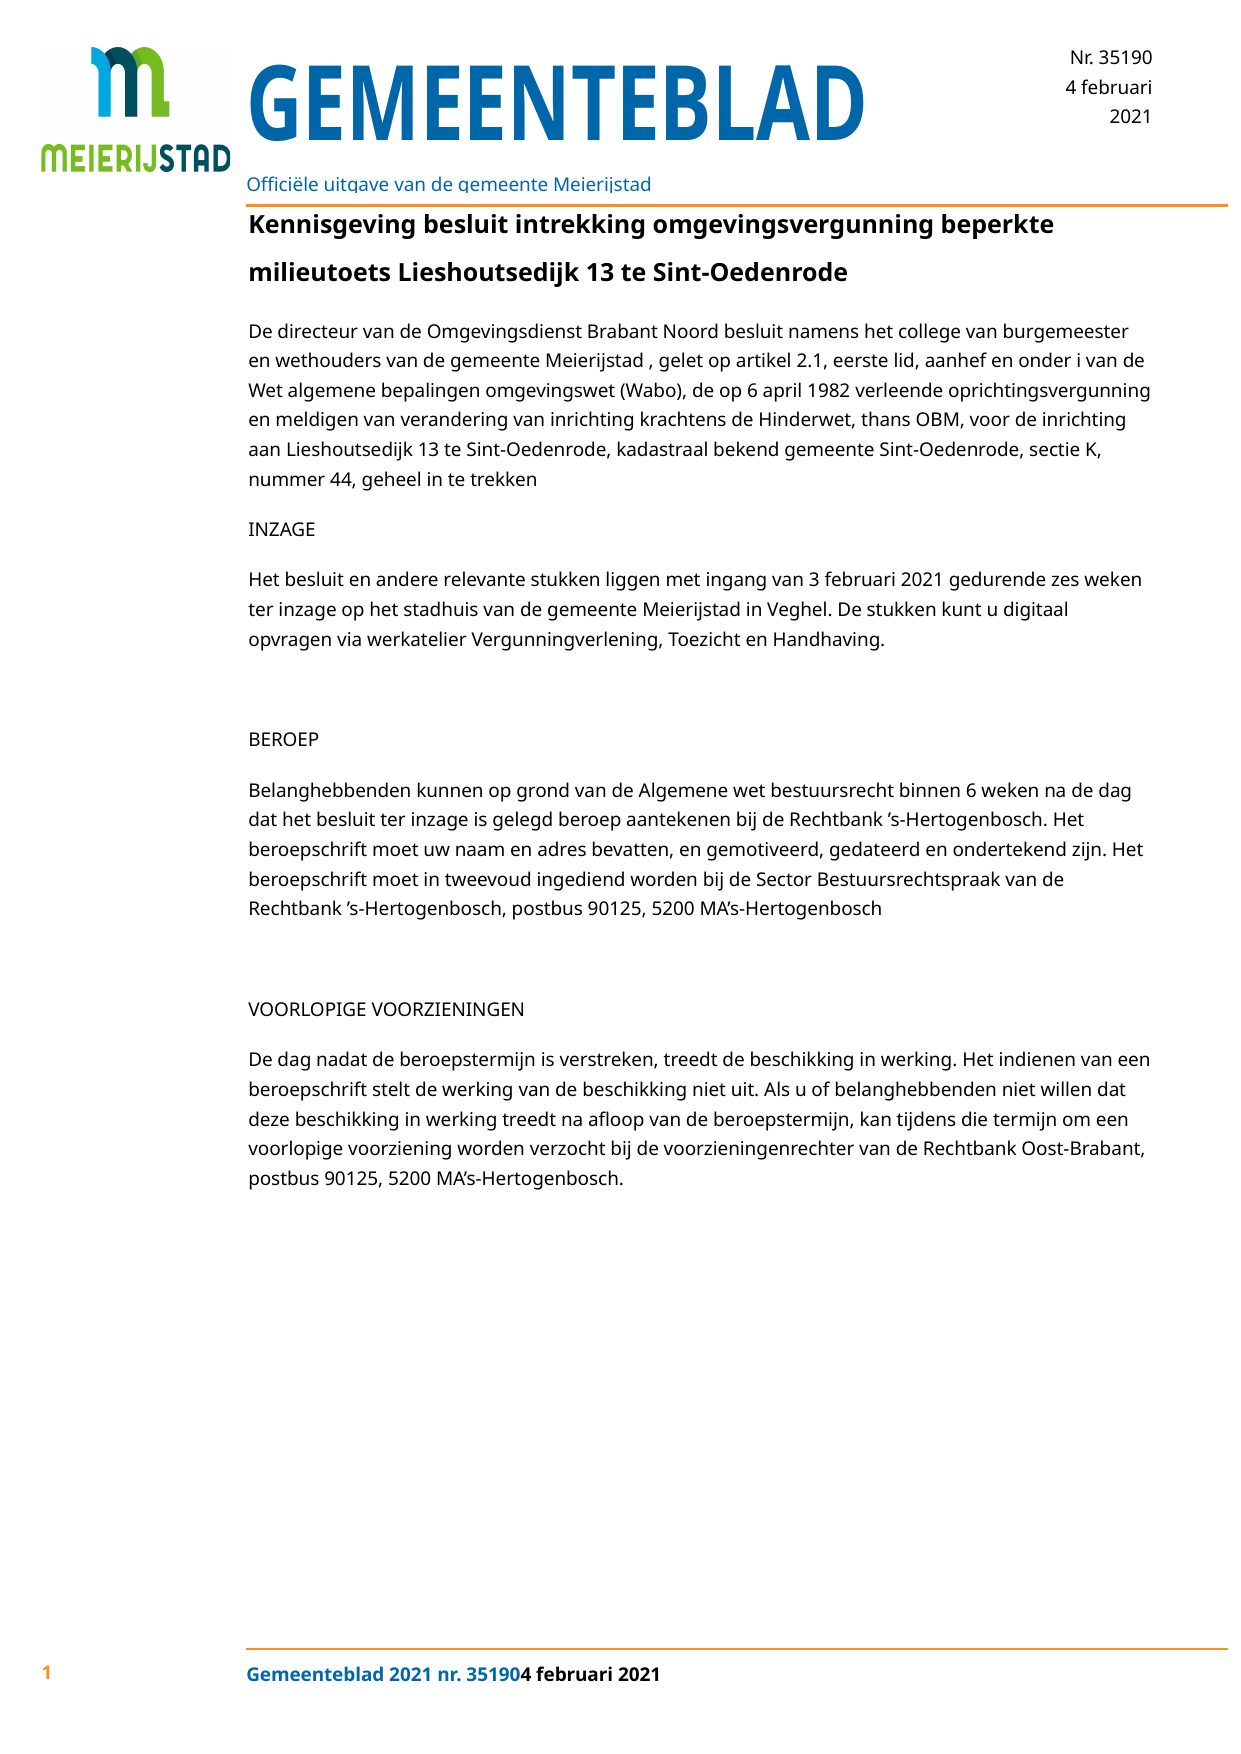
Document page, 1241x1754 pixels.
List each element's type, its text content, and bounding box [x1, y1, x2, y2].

text De dag nadat de beroepstermijn is verstreken, treedt de beschikking in werking. Het indienen van een beroepschrift stelt de werking van de beschikking niet uit. Als u of belanghebbenden niet willen dat deze beschikking in werking treedt na afloop van de beroepstermijn, kan tijdens die termijn om een voorlopige voorziening worden verzocht bij de voorzieningenrechter van de Rechtbank Oost-Brabant, postbus 90125, 5200 MA’s-Hertogenbosch. [248, 1047, 1152, 1191]
text Kennisgeving besluit intrekking omgevingsvergunning beperkte milieutoets Lieshoutsedijk 13 te Sint-Oedenrode [248, 207, 1152, 288]
picture [41, 47, 231, 172]
text Belanghebbenden kunnen op grond van de Algemene wet bestuursrecht binnen 6 weken na de dag dat het besluit ter inzage is gelegd beroep aantekenen bij de Rechtbank ’s-Hertogenbosch. Het beroepschrift moet uw naam en adres bevatten, en gemotiveerd, gedateerd en ondertekend zijn. Het beroepschrift moet in tweevoud ingediend worden bij de Sector Bestuursrechtspraak van de Rechtbank ’s-Hertogenbosch, postbus 90125, 5200 MA’s-Hertogenbosch [248, 777, 1152, 921]
text Het besluit en andere relevante stukken liggen met ingang van 3 februari 2021 gedurende zes weken ter inzage op het stadhuis van de gemeente Meierijstad in Veghel. De stukken kunt u digitaal opvragen via werkatelier Vergunningverlening, Toezicht en Handhaving. [248, 567, 1152, 652]
text VOORLOPIGE VOORZIENINGEN [248, 996, 1152, 1022]
text BEROEP [248, 727, 1152, 752]
text INZAGE [248, 516, 1152, 542]
text De directeur van de Omgevingsdienst Brabant Noord besluit namens het college van burgemeester en wethouders van de gemeente Meierijstad , gelet op artikel 2.1, eerste lid, aanhef en onder i van de Wet algemene bepalingen omgevingswet (Wabo), de op 6 april 1982 verleende oprichtingsvergunning en meldigen van verandering van inrichting krachtens de Hinderwet, thans OBM, voor de inrichting aan Lieshoutsedijk 13 te Sint-Oedenrode, kadastraal bekend gemeente Sint-Oedenrode, sectie K, nummer 44, geheel in te trekken [248, 318, 1152, 492]
